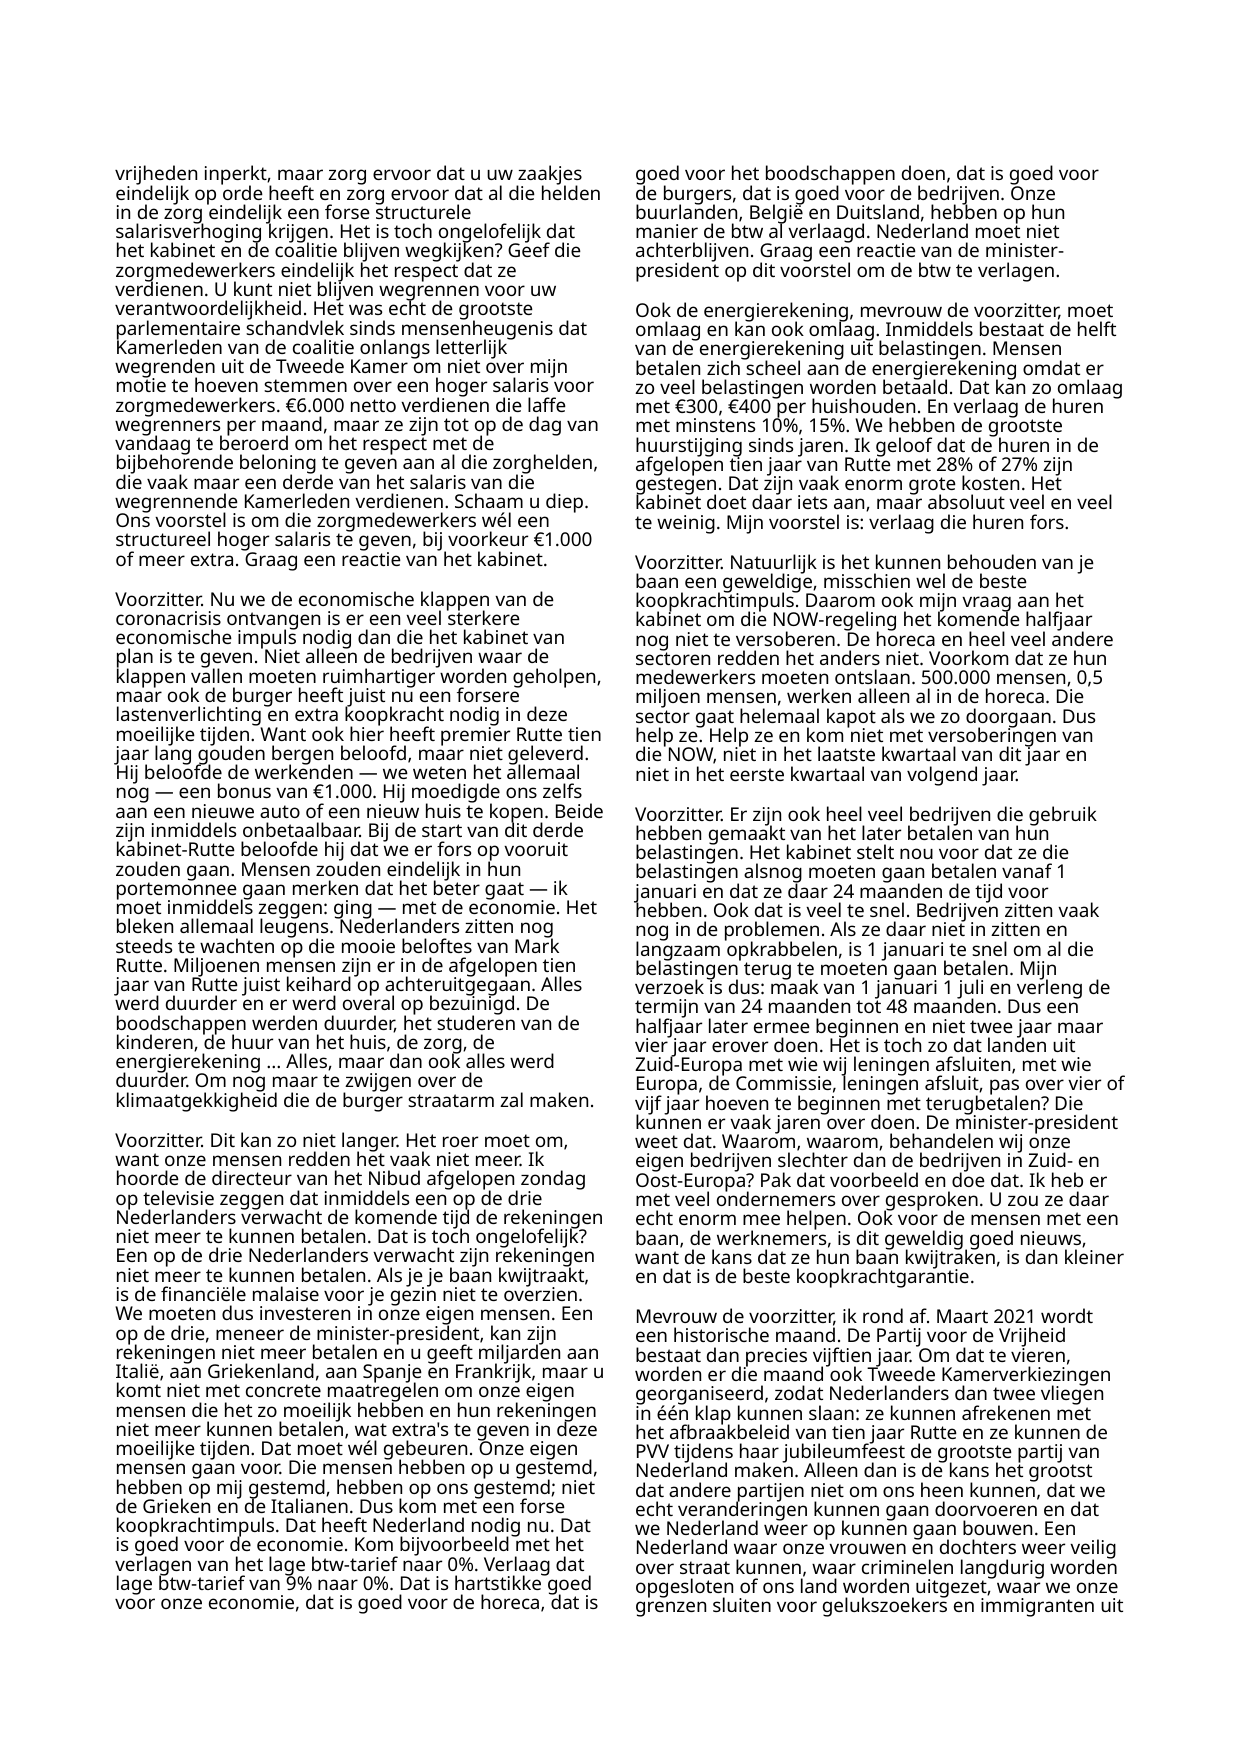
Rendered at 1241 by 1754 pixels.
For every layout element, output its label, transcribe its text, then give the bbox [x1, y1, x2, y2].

text Voorzitter. Nu we de economische klappen van de coronacrisis ontvangen is er een veel sterkere economische impuls nodig dan die het kabinet van plan is te geven. Niet alleen de bedrijven waar de klappen vallen moeten ruimhartiger worden geholpen, maar ook de burger heeft juist nu een forsere lastenverlichting en extra koopkracht nodig in deze moeilijke tijden. Want ook hier heeft premier Rutte tien jaar lang gouden bergen beloofd, maar niet geleverd. Hij beloofde de werkenden — we weten het allemaal nog — een bonus van €1.000. Hij moedigde ons zelfs aan een nieuwe auto of een nieuw huis te kopen. Beide zijn inmiddels onbetaalbaar. Bij de start van dit derde kabinet-Rutte beloofde hij dat we er fors op vooruit zouden gaan. Mensen zouden eindelijk in hun portemonnee gaan merken dat het beter gaat — ik moet inmiddels zeggen: ging — met de economie. Het bleken allemaal leugens. Nederlanders zitten nog steeds te wachten op die mooie beloftes van Mark Rutte. Miljoenen mensen zijn er in de afgelopen tien jaar van Rutte juist keihard op achteruitgegaan. Alles werd duurder en er werd overal op bezuinigd. De boodschappen werden duurder, het studeren van de kinderen, de huur van het huis, de zorg, de energierekening ... Alles, maar dan ook alles werd duurder. Om nog maar te zwijgen over de klimaatgekkigheid die de burger straatarm zal maken. [115, 591, 605, 1111]
text Voorzitter. Er zijn ook heel veel bedrijven die gebruik hebben gemaakt van het later betalen van hun belastingen. Het kabinet stelt nou voor dat ze die belastingen alsnog moeten gaan betalen vanaf 1 januari en dat ze daar 24 maanden de tijd voor hebben. Ook dat is veel te snel. Bedrijven zitten vaak nog in de problemen. Als ze daar niet in zitten en langzaam opkrabbelen, is 1 januari te snel om al die belastingen terug te moeten gaan betalen. Mijn verzoek is dus: maak van 1 januari 1 juli en verleng de termijn van 24 maanden tot 48 maanden. Dus een halfjaar later ermee beginnen en niet twee jaar maar vier jaar erover doen. Het is toch zo dat landen uit Zuid-Europa met wie wij leningen afsluiten, met wie Europa, de Commissie, leningen afsluit, pas over vier of vijf jaar hoeven te beginnen met terugbetalen? Die kunnen er vaak jaren over doen. De minister-president weet dat. Waarom, waarom, behandelen wij onze eigen bedrijven slechter dan de bedrijven in Zuid- en Oost-Europa? Pak dat voorbeeld en doe dat. Ik heb er met veel ondernemers over gesproken. U zou ze daar echt enorm mee helpen. Ook voor de mensen met een baan, de werknemers, is dit geweldig goed nieuws, want de kans dat ze hun baan kwijtraken, is dan kleiner en dat is de beste koopkrachtgarantie. [635, 806, 1125, 1287]
text Ook de energierekening, mevrouw de voorzitter, moet omlaag en kan ook omlaag. Inmiddels bestaat de helft van de energierekening uit belastingen. Mensen betalen zich scheel aan de energierekening omdat er zo veel belastingen worden betaald. Dat kan zo omlaag met €300, €400 per huishouden. En verlaag de huren met minstens 10%, 15%. We hebben de grootste huurstijging sinds jaren. Ik geloof dat de huren in de afgelopen tien jaar van Rutte met 28% of 27% zijn gestegen. Dat zijn vaak enorm grote kosten. Het kabinet doet daar iets aan, maar absoluut veel en veel te weinig. Mijn voorstel is: verlaag die huren fors. [635, 302, 1125, 533]
text vrijheden inperkt, maar zorg ervoor dat u uw zaakjes eindelijk op orde heeft en zorg ervoor dat al die helden in de zorg eindelijk een forse structurele salarisverhoging krijgen. Het is toch ongelofelijk dat het kabinet en de coalitie blijven wegkijken? Geef die zorgmedewerkers eindelijk het respect dat ze verdienen. U kunt niet blijven wegrennen voor uw verantwoordelijkheid. Het was echt de grootste parlementaire schandvlek sinds mensenheugenis dat Kamerleden van de coalitie onlangs letterlijk wegrenden uit de Tweede Kamer om niet over mijn motie te hoeven stemmen over een hoger salaris voor zorgmedewerkers. €6.000 netto verdienen die laffe wegrenners per maand, maar ze zijn tot op de dag van vandaag te beroerd om het respect met de bijbehorende beloning te geven aan al die zorghelden, die vaak maar een derde van het salaris van die wegrennende Kamerleden verdienen. Schaam u diep. Ons voorstel is om die zorgmedewerkers wél een structureel hoger salaris te geven, bij voorkeur €1.000 of meer extra. Graag een reactie van het kabinet. [115, 165, 605, 570]
text Mevrouw de voorzitter, ik rond af. Maart 2021 wordt een historische maand. De Partij voor de Vrijheid bestaat dan precies vijftien jaar. Om dat te vieren, worden er die maand ook Tweede Kamerverkiezingen georganiseerd, zodat Nederlanders dan twee vliegen in één klap kunnen slaan: ze kunnen afrekenen met het afbraakbeleid van tien jaar Rutte en ze kunnen de PVV tijdens haar jubileumfeest de grootste partij van Nederland maken. Alleen dan is de kans het grootst dat andere partijen niet om ons heen kunnen, dat we echt veranderingen kunnen gaan doorvoeren en dat we Nederland weer op kunnen gaan bouwen. Een Nederland waar onze vrouwen en dochters weer veilig over straat kunnen, waar criminelen langdurig worden opgesloten of ons land worden uitgezet, waar we onze grenzen sluiten voor gelukszoekers en immigranten uit [635, 1308, 1125, 1616]
text Voorzitter. Dit kan zo niet langer. Het roer moet om, want onze mensen redden het vaak niet meer. Ik hoorde de directeur van het Nibud afgelopen zondag op televisie zeggen dat inmiddels een op de drie Nederlanders verwacht de komende tijd de rekeningen niet meer te kunnen betalen. Dat is toch ongelofelijk? Een op de drie Nederlanders verwacht zijn rekeningen niet meer te kunnen betalen. Als je je baan kwijtraakt, is de financiële malaise voor je gezin niet te overzien. We moeten dus investeren in onze eigen mensen. Een op de drie, meneer de minister-president, kan zijn rekeningen niet meer betalen en u geeft miljarden aan Italië, aan Griekenland, aan Spanje en Frankrijk, maar u komt niet met concrete maatregelen om onze eigen mensen die het zo moeilijk hebben en hun rekeningen niet meer kunnen betalen, wat extra's te geven in deze moeilijke tijden. Dat moet wél gebeuren. Onze eigen mensen gaan voor. Die mensen hebben op u gestemd, hebben op mij gestemd, hebben op ons gestemd; niet de Grieken en de Italianen. Dus kom met een forse koopkrachtimpuls. Dat heeft Nederland nodig nu. Dat is goed voor de economie. Kom bijvoorbeeld met het verlagen van het lage btw-tarief naar 0%. Verlaag dat lage btw-tarief van 9% naar 0%. Dat is hartstikke goed voor onze economie, dat is goed voor de horeca, dat is [115, 1132, 605, 1613]
text Voorzitter. Natuurlijk is het kunnen behouden van je baan een geweldige, misschien wel de beste koopkrachtimpuls. Daarom ook mijn vraag aan het kabinet om die NOW-regeling het komende halfjaar nog niet te versoberen. De horeca en heel veel andere sectoren redden het anders niet. Voorkom dat ze hun medewerkers moeten ontslaan. 500.000 mensen, 0,5 miljoen mensen, werken alleen al in de horeca. Die sector gaat helemaal kapot als we zo doorgaan. Dus help ze. Help ze en kom niet met versoberingen van die NOW, niet in het laatste kwartaal van dit jaar en niet in het eerste kwartaal van volgend jaar. [635, 554, 1125, 785]
text goed voor het boodschappen doen, dat is goed voor de burgers, dat is goed voor de bedrijven. Onze buurlanden, België en Duitsland, hebben op hun manier de btw al verlaagd. Nederland moet niet achterblijven. Graag een reactie van de minister-president op dit voorstel om de btw te verlagen. [635, 165, 1125, 281]
